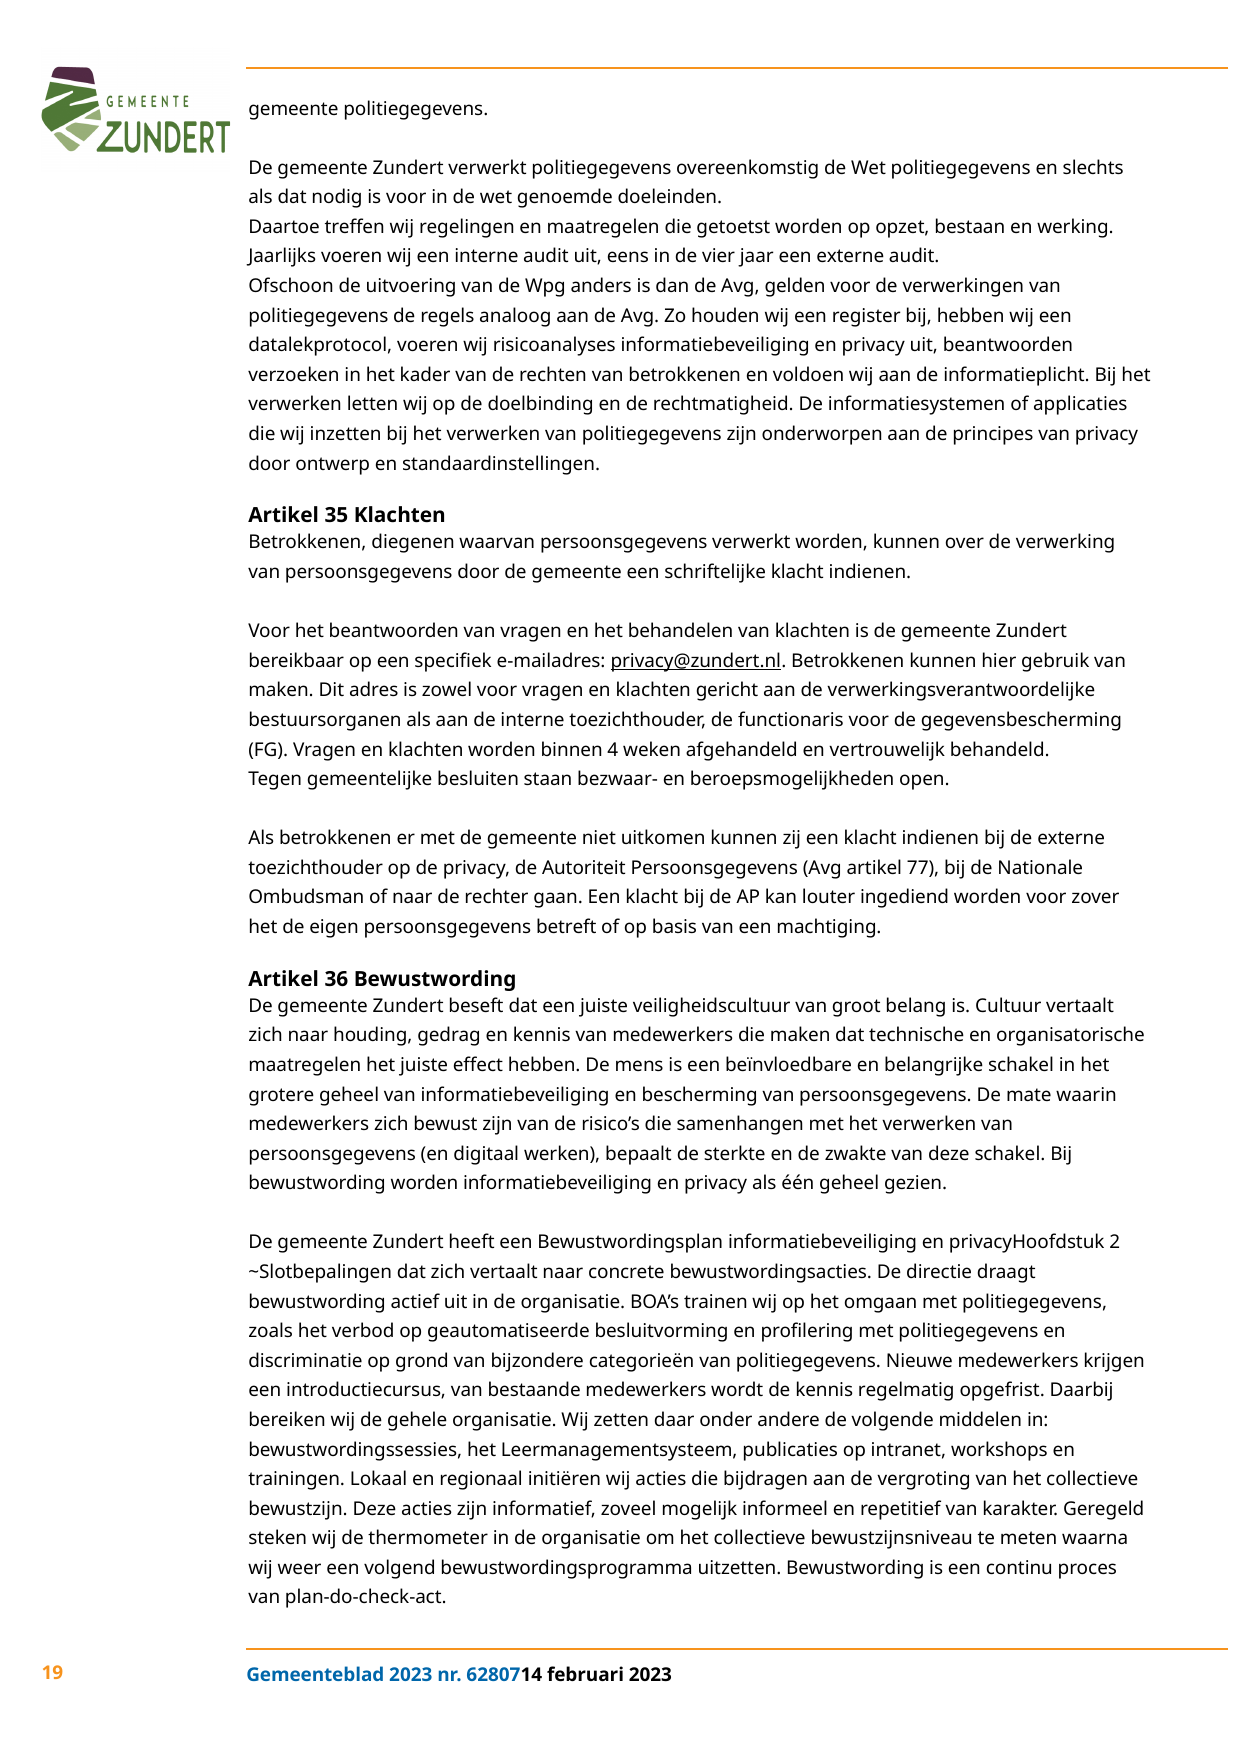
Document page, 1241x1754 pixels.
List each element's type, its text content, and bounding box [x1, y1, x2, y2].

picture [41, 47, 231, 172]
text Daartoe treffen wij regelingen en maatregelen die getoetst worden op opzet, bestaan en werking. Jaarlijks voeren wij een interne audit uit, eens in de vier jaar een externe audit. [248, 213, 1152, 268]
text Ofschoon de uitvoering van de Wpg anders is dan de Avg, gelden voor de verwerkingen van politiegegevens de regels analoog aan de Avg. Zo houden wij een register bij, hebben wij een datalekprotocol, voeren wij risicoanalyses informatiebeveiliging en privacy uit, beantwoorden verzoeken in het kader van de rechten van betrokkenen en voldoen wij aan de informatieplicht. Bij het verwerken letten wij op de doelbinding en de rechtmatigheid. De informatiesystemen of applicaties die wij inzetten bij het verwerken van politiegegevens zijn onderworpen aan de principes van privacy door ontwerp en standaardinstellingen. [248, 272, 1152, 476]
text gemeente politiegegevens. [248, 95, 1152, 121]
text Tegen gemeentelijke besluiten staan bezwaar- en beroepsmogelijkheden open. [248, 765, 1152, 791]
text De gemeente Zundert heeft een Bewustwordingsplan informatiebeveiliging en privacyHoofdstuk 2 ~Slotbepalingen dat zich vertaalt naar concrete bewustwordingsacties. De directie draagt bewustwording actief uit in de organisatie. BOA’s trainen wij op het omgaan met politiegegevens, zoals het verbod op geautomatiseerde besluitvorming en profilering met politiegegevens en discriminatie op grond van bijzondere categorieën van politiegegevens. Nieuwe medewerkers krijgen een introductiecursus, van bestaande medewerkers wordt de kennis regelmatig opgefrist. Daarbij bereiken wij de gehele organisatie. Wij zetten daar onder andere de volgende middelen in: bewustwordingssessies, het Leermanagementsysteem, publicaties op intranet, workshops en trainingen. Lokaal en regionaal initiëren wij acties die bijdragen aan de vergroting van het collectieve bewustzijn. Deze acties zijn informatief, zoveel mogelijk informeel en repetitief van karakter. Geregeld steken wij de thermometer in de organisatie om het collectieve bewustzijnsniveau te meten waarna wij weer een volgend bewustwordingsprogramma uitzetten. Bewustwording is een continu proces van plan-do-check-act. [248, 1229, 1152, 1609]
text Artikel 36 Bewustwording [248, 964, 1152, 992]
text Artikel 35 Klachten [248, 500, 1152, 529]
text De gemeente Zundert beseft dat een juiste veiligheidscultuur van groot belang is. Cultuur vertaalt zich naar houding, gedrag en kennis van medewerkers die maken dat technische en organisatorische maatregelen het juiste effect hebben. De mens is een beïnvloedbare en belangrijke schakel in het grotere geheel van informatiebeveiliging en bescherming van persoonsgegevens. De mate waarin medewerkers zich bewust zijn van de risico’s die samenhangen met het verwerken van persoonsgegevens (en digitaal werken), bepaalt de sterkte en de zwakte van deze schakel. Bij bewustwording worden informatiebeveiliging en privacy als één geheel gezien. [248, 992, 1152, 1195]
text Betrokkenen, diegenen waarvan persoonsgegevens verwerkt worden, kunnen over de verwerking van persoonsgegevens door de gemeente een schriftelijke klacht indienen. [248, 529, 1152, 584]
text Als betrokkenen er met de gemeente niet uitkomen kunnen zij een klacht indienen bij de externe toezichthouder op de privacy, de Autoriteit Persoonsgegevens (Avg artikel 77), bij de Nationale Ombudsman of naar de rechter gaan. Een klacht bij de AP kan louter ingediend worden voor zover het de eigen persoonsgegevens betreft of op basis van een machtiging. [248, 824, 1152, 939]
text Voor het beantwoorden van vragen en het behandelen van klachten is de gemeente Zundert bereikbaar op een specifiek e-mailadres: privacy@zundert.nl. Betrokkenen kunnen hier gebruik van maken. Dit adres is zowel voor vragen en klachten gericht aan de verwerkingsverantwoordelijke bestuursorganen als aan de interne toezichthouder, de functionaris voor de gegevensbescherming (FG). Vragen en klachten worden binnen 4 weken afgehandeld en vertrouwelijk behandeld. [248, 617, 1152, 761]
text De gemeente Zundert verwerkt politiegegevens overeenkomstig de Wet politiegegevens en slechts als dat nodig is voor in de wet genoemde doeleinden. [248, 154, 1152, 209]
